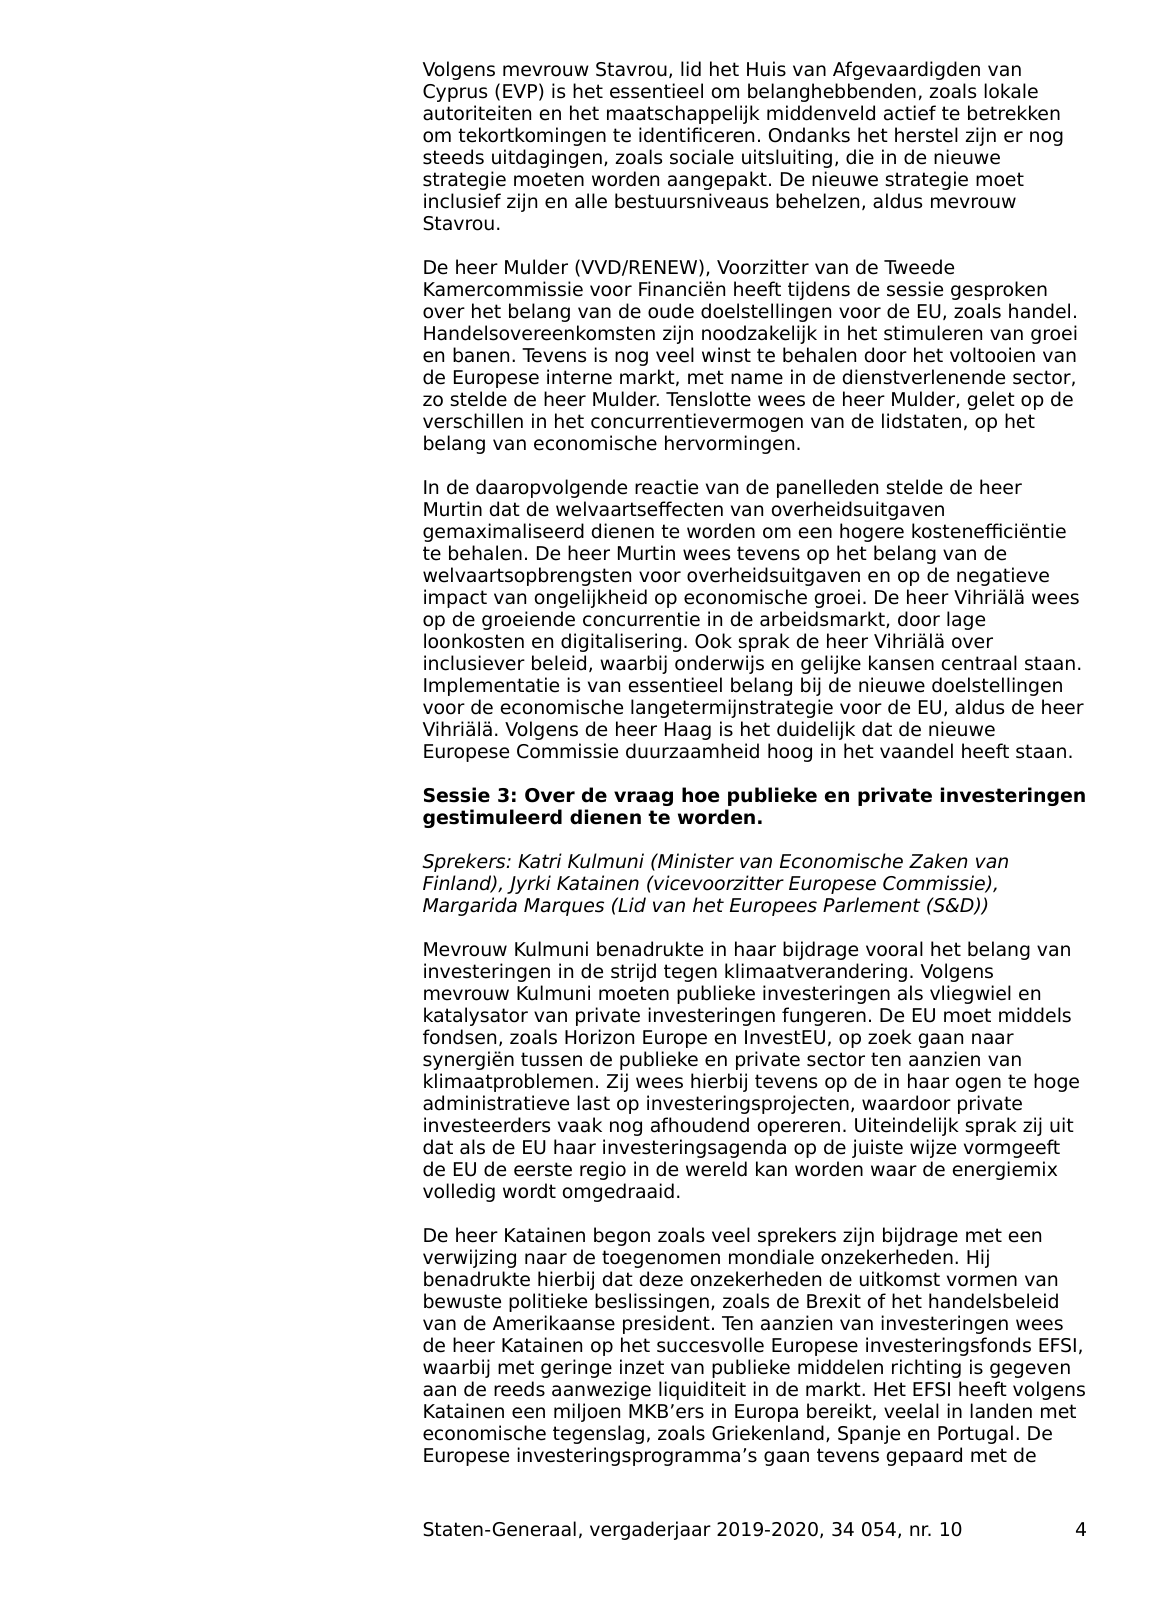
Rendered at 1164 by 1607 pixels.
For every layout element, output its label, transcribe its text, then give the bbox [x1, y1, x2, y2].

text Volgens mevrouw Stavrou, lid het Huis van Afgevaardigden van Cyprus (EVP) is het essentieel om belanghebbenden, zoals lokale autoriteiten en het maatschappelijk middenveld actief te betrekken om tekortkomingen te identificeren. Ondanks het herstel zijn er nog steeds uitdagingen, zoals sociale uitsluiting, die in de nieuwe strategie moeten worden aangepakt. De nieuwe strategie moet inclusief zijn en alle bestuursniveaus behelzen, aldus mevrouw Stavrou. [422, 59, 1087, 235]
text In de daaropvolgende reactie van de panelleden stelde de heer Murtin dat de welvaartseffecten van overheidsuitgaven gemaximaliseerd dienen te worden om een hogere kostenefficiëntie te behalen. De heer Murtin wees tevens op het belang van de welvaartsopbrengsten voor overheidsuitgaven en op de negatieve impact van ongelijkheid op economische groei. De heer Vihriälä wees op de groeiende concurrentie in de arbeidsmarkt, door lage loonkosten en digitalisering. Ook sprak de heer Vihriälä over inclusiever beleid, waarbij onderwijs en gelijke kansen centraal staan. Implementatie is van essentieel belang bij de nieuwe doelstellingen voor de economische langetermijnstrategie voor de EU, aldus de heer Vihriälä. Volgens de heer Haag is het duidelijk dat de nieuwe Europese Commissie duurzaamheid hoog in het vaandel heeft staan. [422, 477, 1087, 763]
text De heer Mulder (VVD/RENEW), Voorzitter van de Tweede Kamercommissie voor Financiën heeft tijdens de sessie gesproken over het belang van de oude doelstellingen voor de EU, zoals handel. Handelsovereenkomsten zijn noodzakelijk in het stimuleren van groei en banen. Tevens is nog veel winst te behalen door het voltooien van de Europese interne markt, met name in de dienstverlenende sector, zo stelde de heer Mulder. Tenslotte wees de heer Mulder, gelet op de verschillen in het concurrentievermogen van de lidstaten, op het belang van economische hervormingen. [422, 257, 1087, 455]
subtitle Sessie 3: Over de vraag hoe publieke en private investeringen gestimuleerd dienen te worden. [422, 785, 1087, 829]
text De heer Katainen begon zoals veel sprekers zijn bijdrage met een verwijzing naar de toegenomen mondiale onzekerheden. Hij benadrukte hierbij dat deze onzekerheden de uitkomst vormen van bewuste politieke beslissingen, zoals de Brexit of het handelsbeleid van de Amerikaanse president. Ten aanzien van investeringen wees de heer Katainen op het succesvolle Europese investeringsfonds EFSI, waarbij met geringe inzet van publieke middelen richting is gegeven aan de reeds aanwezige liquiditeit in de markt. Het EFSI heeft volgens Katainen een miljoen MKB’ers in Europa bereikt, veelal in landen met economische tegenslag, zoals Griekenland, Spanje en Portugal. De Europese investeringsprogramma’s gaan tevens gepaard met de [422, 1225, 1087, 1467]
subtitle Sprekers: Katri Kulmuni (Minister van Economische Zaken van Finland), Jyrki Katainen (vicevoorzitter Europese Commissie), Margarida Marques (Lid van het Europees Parlement (S&D)) [422, 851, 1087, 917]
text Mevrouw Kulmuni benadrukte in haar bijdrage vooral het belang van investeringen in de strijd tegen klimaatverandering. Volgens mevrouw Kulmuni moeten publieke investeringen als vliegwiel en katalysator van private investeringen fungeren. De EU moet middels fondsen, zoals Horizon Europe en InvestEU, op zoek gaan naar synergiën tussen de publieke en private sector ten aanzien van klimaatproblemen. Zij wees hierbij tevens op de in haar ogen te hoge administratieve last op investeringsprojecten, waardoor private investeerders vaak nog afhoudend opereren. Uiteindelijk sprak zij uit dat als de EU haar investeringsagenda op de juiste wijze vormgeeft de EU de eerste regio in de wereld kan worden waar de energiemix volledig wordt omgedraaid. [422, 939, 1087, 1203]
